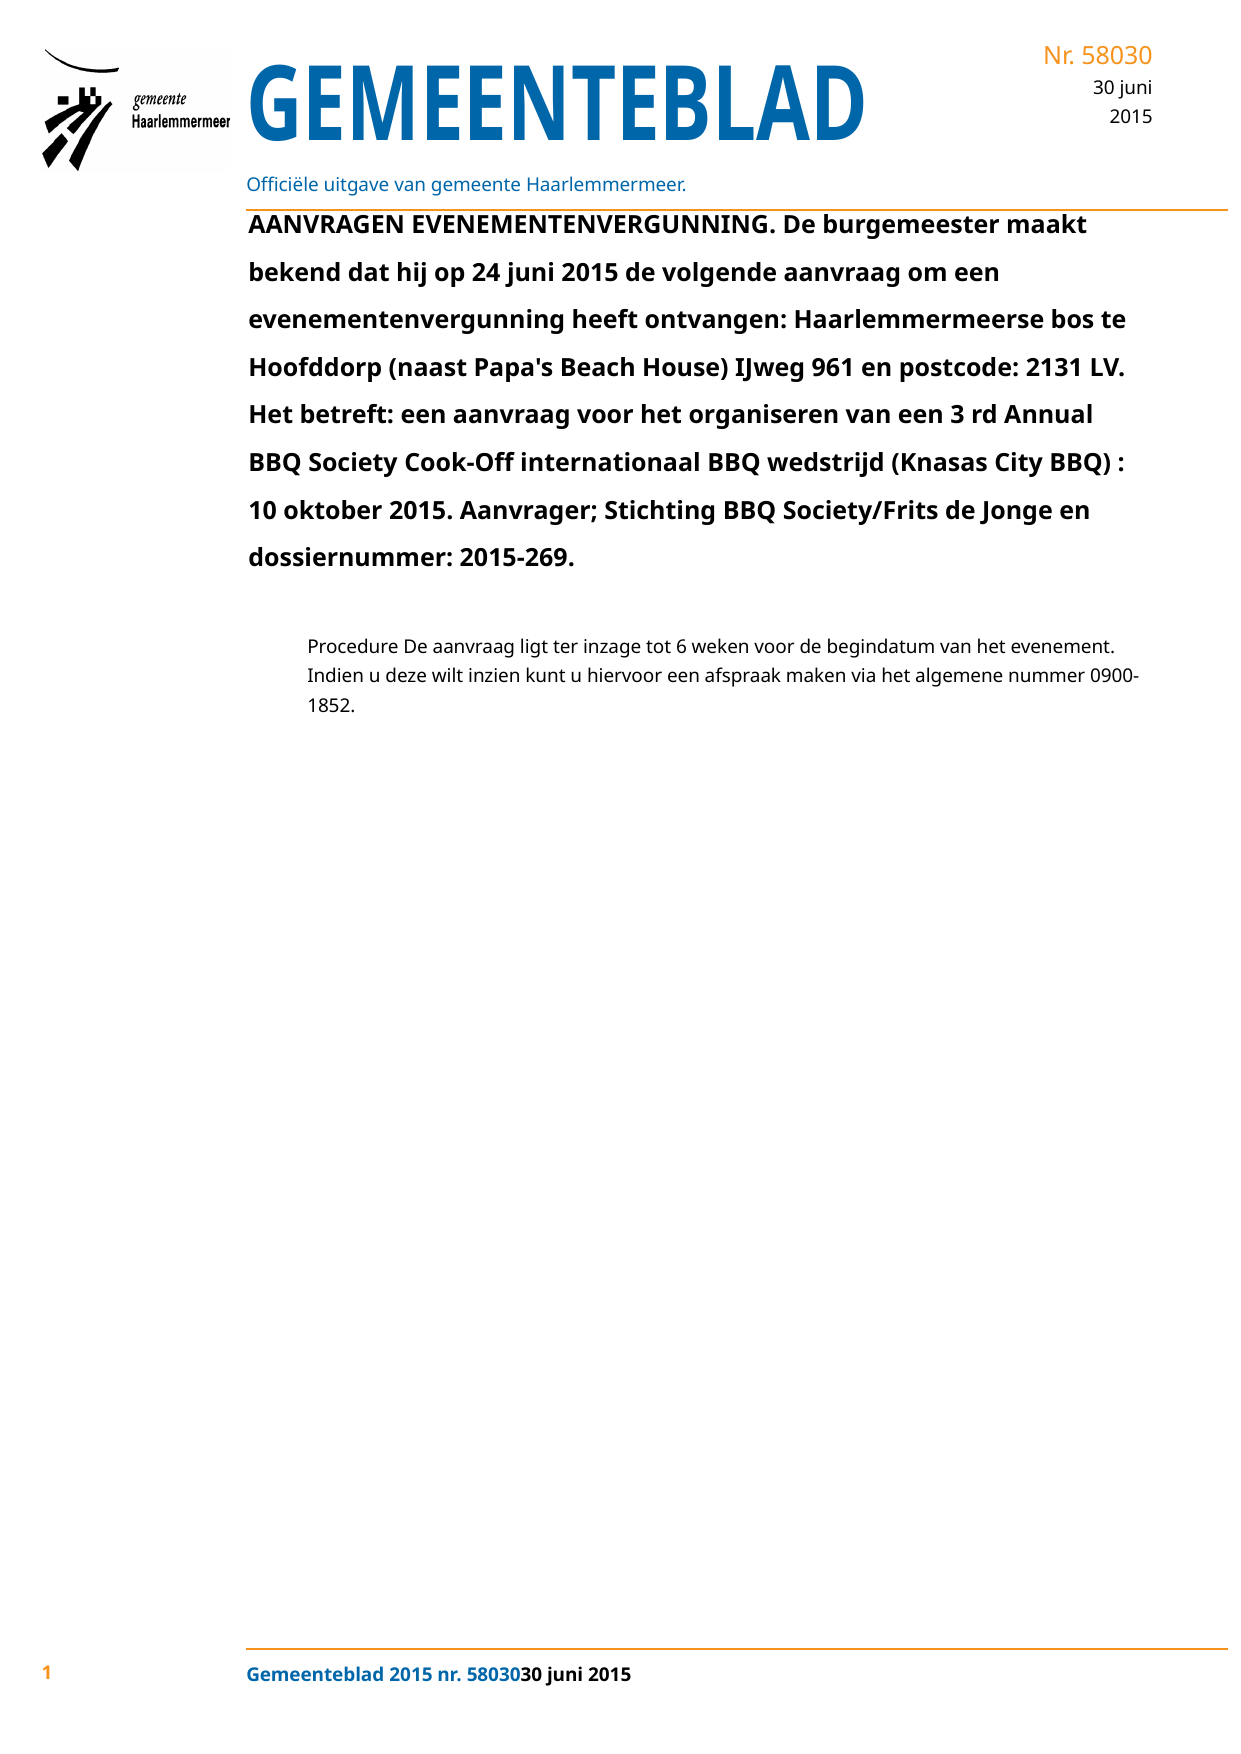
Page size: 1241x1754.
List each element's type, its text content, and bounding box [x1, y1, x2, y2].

list Procedure De aanvraag ligt ter inzage tot 6 weken voor de begindatum van het evenement. Indien u deze wilt inzien kunt u hiervoor een afspraak maken via het algemene nummer 0900-1852. [248, 633, 1152, 718]
text AANVRAGEN EVENEMENTENVERGUNNING. De burgemeester maakt bekend dat hij op 24 juni 2015 de volgende aanvraag om een evenementenvergunning heeft ontvangen: Haarlemmermeerse bos te Hoofddorp (naast Papa's Beach House) IJweg 961 en postcode: 2131 LV. Het betreft: een aanvraag voor het organiseren van een 3 rd Annual BBQ Society Cook-Off internationaal BBQ wedstrijd (Knasas City BBQ) : 10 oktober 2015. Aanvrager; Stichting BBQ Society/Frits de Jonge en dossiernummer: 2015-269. [248, 211, 1152, 574]
picture [41, 47, 231, 172]
